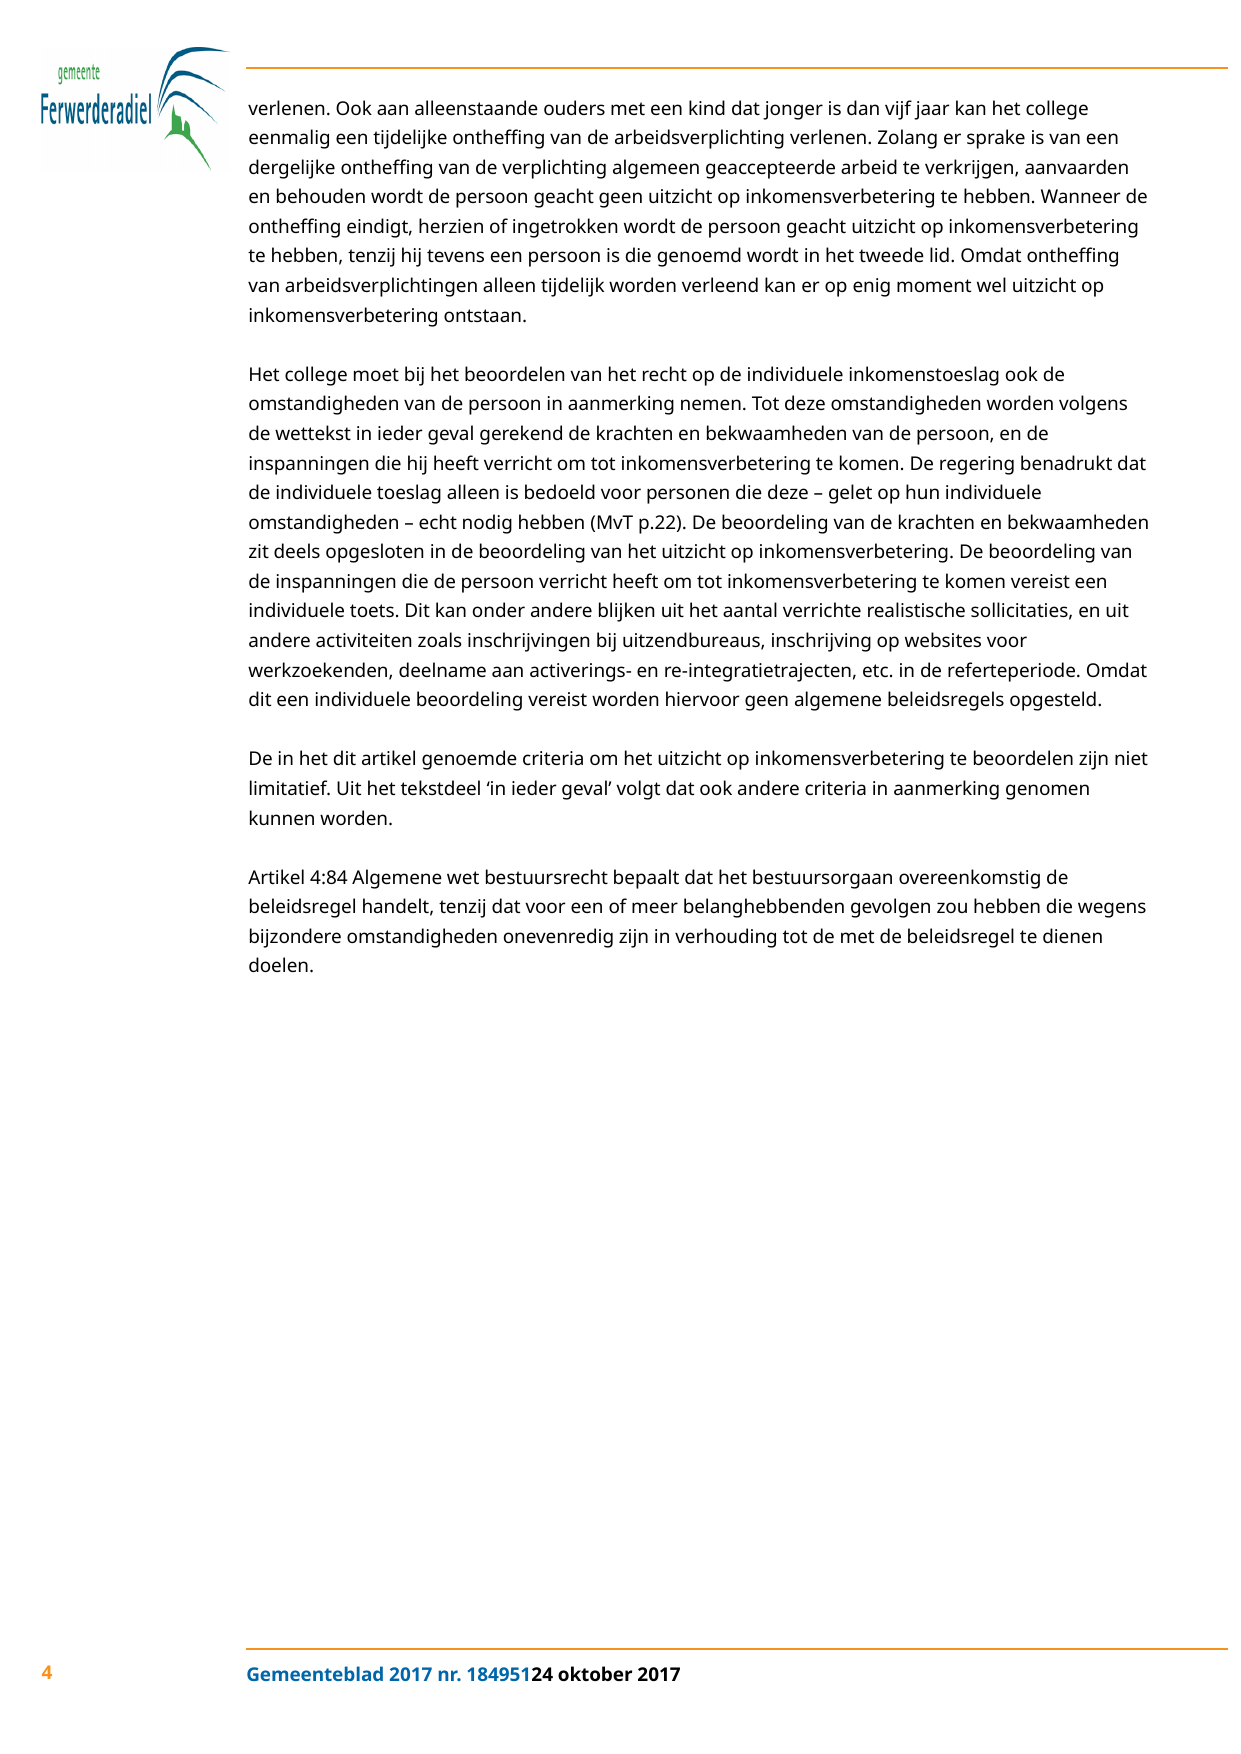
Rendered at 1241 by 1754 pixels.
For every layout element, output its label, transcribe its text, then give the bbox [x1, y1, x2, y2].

text Artikel 4:84 Algemene wet bestuursrecht bepaalt dat het bestuursorgaan overeenkomstig de beleidsregel handelt, tenzij dat voor een of meer belanghebbenden gevolgen zou hebben die wegens bijzondere omstandigheden onevenredig zijn in verhouding tot de met de beleidsregel te dienen doelen. [248, 864, 1152, 978]
text Het college moet bij het beoordelen van het recht op de individuele inkomenstoeslag ook de omstandigheden van de persoon in aanmerking nemen. Tot deze omstandigheden worden volgens de wettekst in ieder geval gerekend de krachten en bekwaamheden van de persoon, en de inspanningen die hij heeft verricht om tot inkomensverbetering te komen. De regering benadrukt dat de individuele toeslag alleen is bedoeld voor personen die deze – gelet op hun individuele omstandigheden – echt nodig hebben (MvT p.22). De beoordeling van de krachten en bekwaamheden zit deels opgesloten in de beoordeling van het uitzicht op inkomensverbetering. De beoordeling van de inspanningen die de persoon verricht heeft om tot inkomensverbetering te komen vereist een individuele toets. Dit kan onder andere blijken uit het aantal verrichte realistische sollicitaties, en uit andere activiteiten zoals inschrijvingen bij uitzendbureaus, inschrijving op websites voor werkzoekenden, deelname aan activerings- en re-integratietrajecten, etc. in de referteperiode. Omdat dit een individuele beoordeling vereist worden hiervoor geen algemene beleidsregels opgesteld. [248, 361, 1152, 712]
picture [41, 47, 231, 172]
text De in het dit artikel genoemde criteria om het uitzicht op inkomensverbetering te beoordelen zijn niet limitatief. Uit het tekstdeel ‘in ieder geval’ volgt dat ook andere criteria in aanmerking genomen kunnen worden. [248, 746, 1152, 831]
text verlenen. Ook aan alleenstaande ouders met een kind dat jonger is dan vijf jaar kan het college eenmalig een tijdelijke ontheffing van de arbeidsverplichting verlenen. Zolang er sprake is van een dergelijke ontheffing van de verplichting algemeen geaccepteerde arbeid te verkrijgen, aanvaarden en behouden wordt de persoon geacht geen uitzicht op inkomensverbetering te hebben. Wanneer de ontheffing eindigt, herzien of ingetrokken wordt de persoon geacht uitzicht op inkomensverbetering te hebben, tenzij hij tevens een persoon is die genoemd wordt in het tweede lid. Omdat ontheffing van arbeidsverplichtingen alleen tijdelijk worden verleend kan er op enig moment wel uitzicht op inkomensverbetering ontstaan. [248, 95, 1152, 328]
